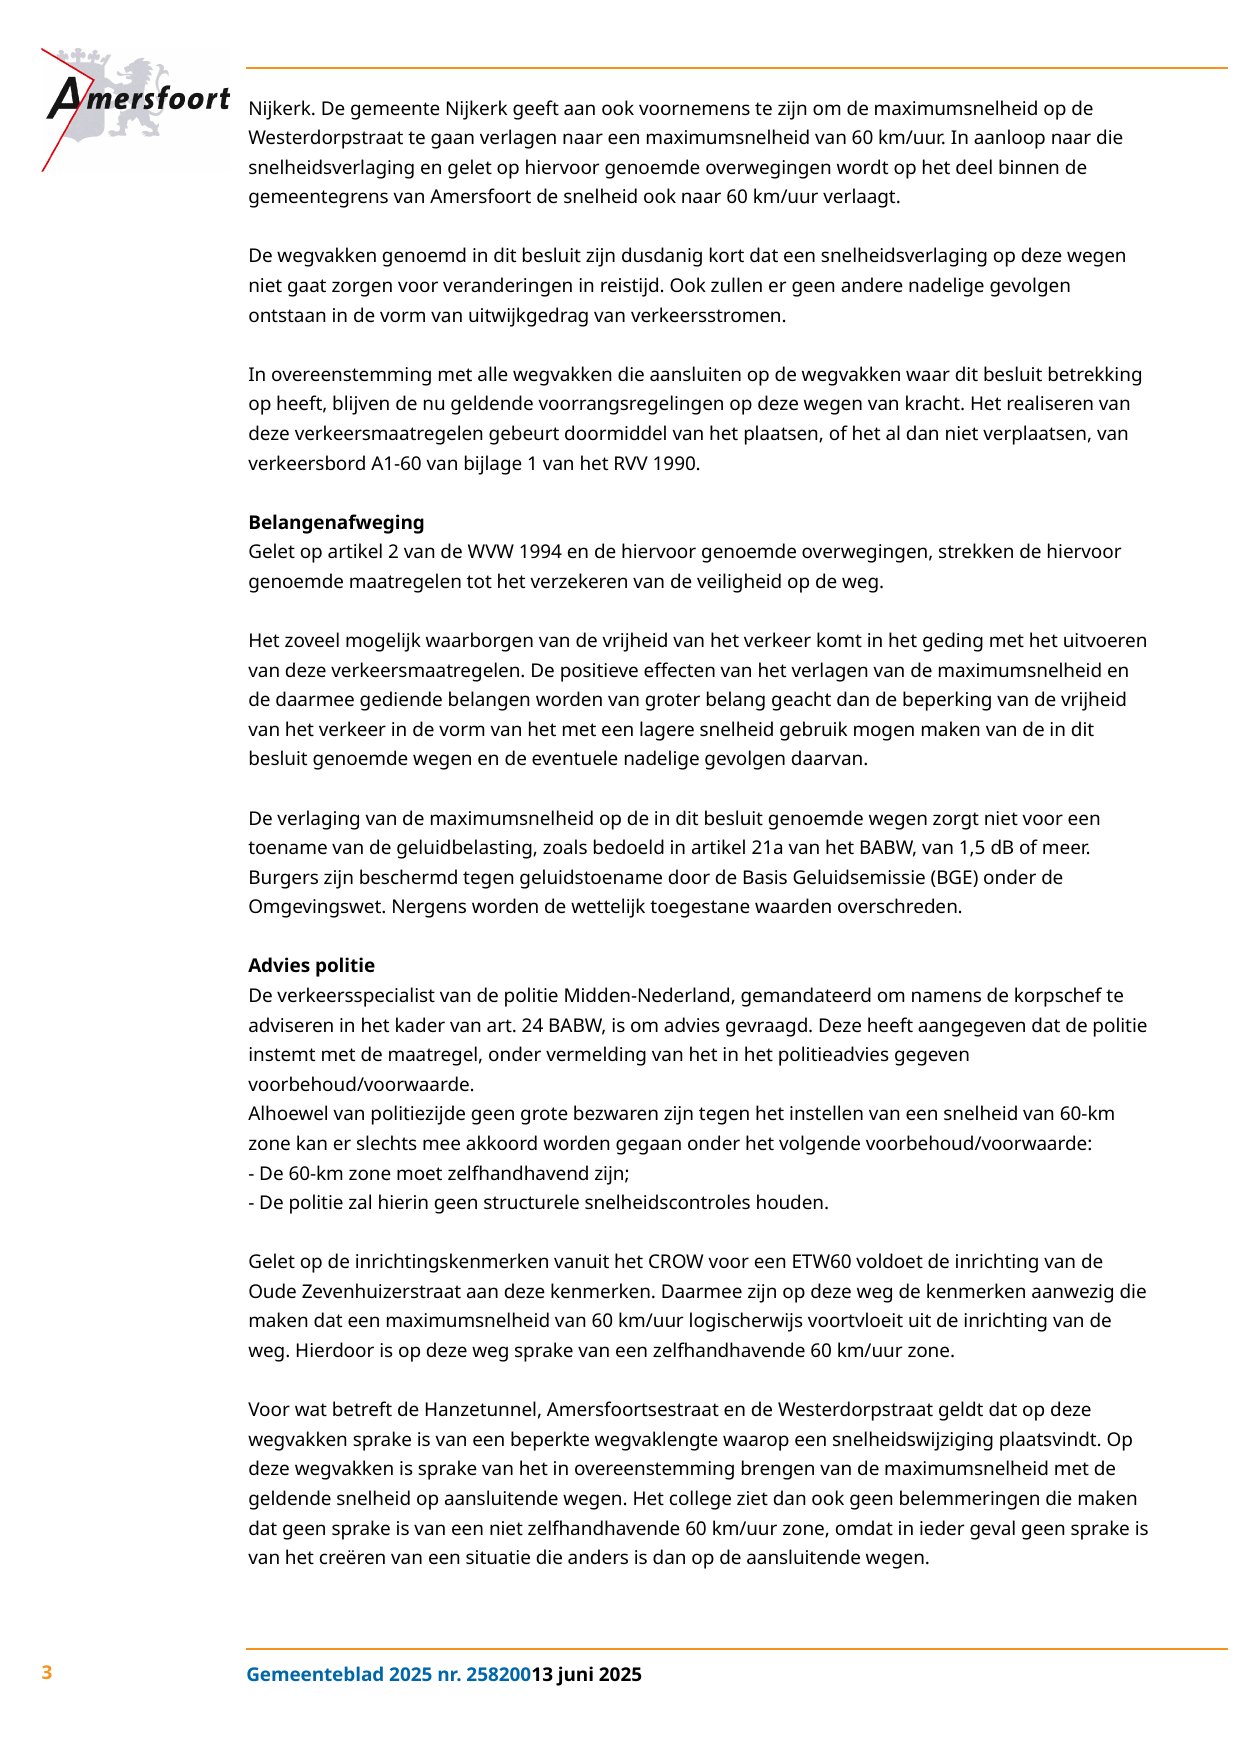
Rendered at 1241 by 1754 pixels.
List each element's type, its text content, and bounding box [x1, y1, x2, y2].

text Voor wat betreft de Hanzetunnel, Amersfoortsestraat en de Westerdorpstraat geldt dat op deze wegvakken sprake is van een beperkte wegvaklengte waarop een snelheidswijziging plaatsvindt. Op deze wegvakken is sprake van het in overeenstemming brengen van de maximumsnelheid met de geldende snelheid op aansluitende wegen. Het college ziet dan ook geen belemmeringen die maken dat geen sprake is van een niet zelfhandhavende 60 km/uur zone, omdat in ieder geval geen sprake is van het creëren van een situatie die anders is dan op de aansluitende wegen. [248, 1396, 1152, 1570]
text In overeenstemming met alle wegvakken die aansluiten op de wegvakken waar dit besluit betrekking op heeft, blijven de nu geldende voorrangsregelingen op deze wegen van kracht. Het realiseren van deze verkeersmaatregelen gebeurt doormiddel van het plaatsen, of het al dan niet verplaatsen, van verkeersbord A1-60 van bijlage 1 van het RVV 1990. [248, 361, 1152, 476]
text De verlaging van de maximumsnelheid op de in dit besluit genoemde wegen zorgt niet voor een toename van de geluidbelasting, zoals bedoeld in artikel 21a van het BABW, van 1,5 dB of meer. Burgers zijn beschermd tegen geluidstoename door de Basis Geluidsemissie (BGE) onder de Omgevingswet. Nergens worden de wettelijk toegestane waarden overschreden. [248, 805, 1152, 919]
text Het zoveel mogelijk waarborgen van de vrijheid van het verkeer komt in het geding met het uitvoeren van deze verkeersmaatregelen. De positieve effecten van het verlagen van de maximumsnelheid en de daarmee gediende belangen worden van groter belang geacht dan de beperking van de vrijheid van het verkeer in de vorm van het met een lagere snelheid gebruik mogen maken van de in dit besluit genoemde wegen en de eventuele nadelige gevolgen daarvan. [248, 627, 1152, 771]
text Alhoewel van politiezijde geen grote bezwaren zijn tegen het instellen van een snelheid van 60-km zone kan er slechts mee akkoord worden gegaan onder het volgende voorbehoud/voorwaarde: [248, 1101, 1152, 1156]
text Advies politie [248, 953, 1152, 978]
text De wegvakken genoemd in dit besluit zijn dusdanig kort dat een snelheidsverlaging op deze wegen niet gaat zorgen voor veranderingen in reistijd. Ook zullen er geen andere nadelige gevolgen ontstaan in de vorm van uitwijkgedrag van verkeersstromen. [248, 243, 1152, 328]
picture [41, 47, 231, 172]
text Belangenafweging [248, 509, 1152, 535]
text Nijkerk. De gemeente Nijkerk geeft aan ook voornemens te zijn om de maximumsnelheid op de Westerdorpstraat te gaan verlagen naar een maximumsnelheid van 60 km/uur. In aanloop naar die snelheidsverlaging en gelet op hiervoor genoemde overwegingen wordt op het deel binnen de gemeentegrens van Amersfoort de snelheid ook naar 60 km/uur verlaagt. [248, 95, 1152, 209]
text Gelet op de inrichtingskenmerken vanuit het CROW voor een ETW60 voldoet de inrichting van de Oude Zevenhuizerstraat aan deze kenmerken. Daarmee zijn op deze weg de kenmerken aanwezig die maken dat een maximumsnelheid van 60 km/uur logischerwijs voortvloeit uit de inrichting van de weg. Hierdoor is op deze weg sprake van een zelfhandhavende 60 km/uur zone. [248, 1248, 1152, 1363]
text - De 60-km zone moet zelfhandhavend zijn; [248, 1160, 1152, 1186]
text Gelet op artikel 2 van de WVW 1994 en de hiervoor genoemde overwegingen, strekken de hiervoor genoemde maatregelen tot het verzekeren van de veiligheid op de weg. [248, 538, 1152, 594]
text De verkeersspecialist van de politie Midden-Nederland, gemandateerd om namens de korpschef te adviseren in het kader van art. 24 BABW, is om advies gevraagd. Deze heeft aangegeven dat de politie instemt met de maatregel, onder vermelding van het in het politieadvies gegeven voorbehoud/voorwaarde. [248, 982, 1152, 1097]
text - De politie zal hierin geen structurele snelheidscontroles houden. [248, 1189, 1152, 1215]
